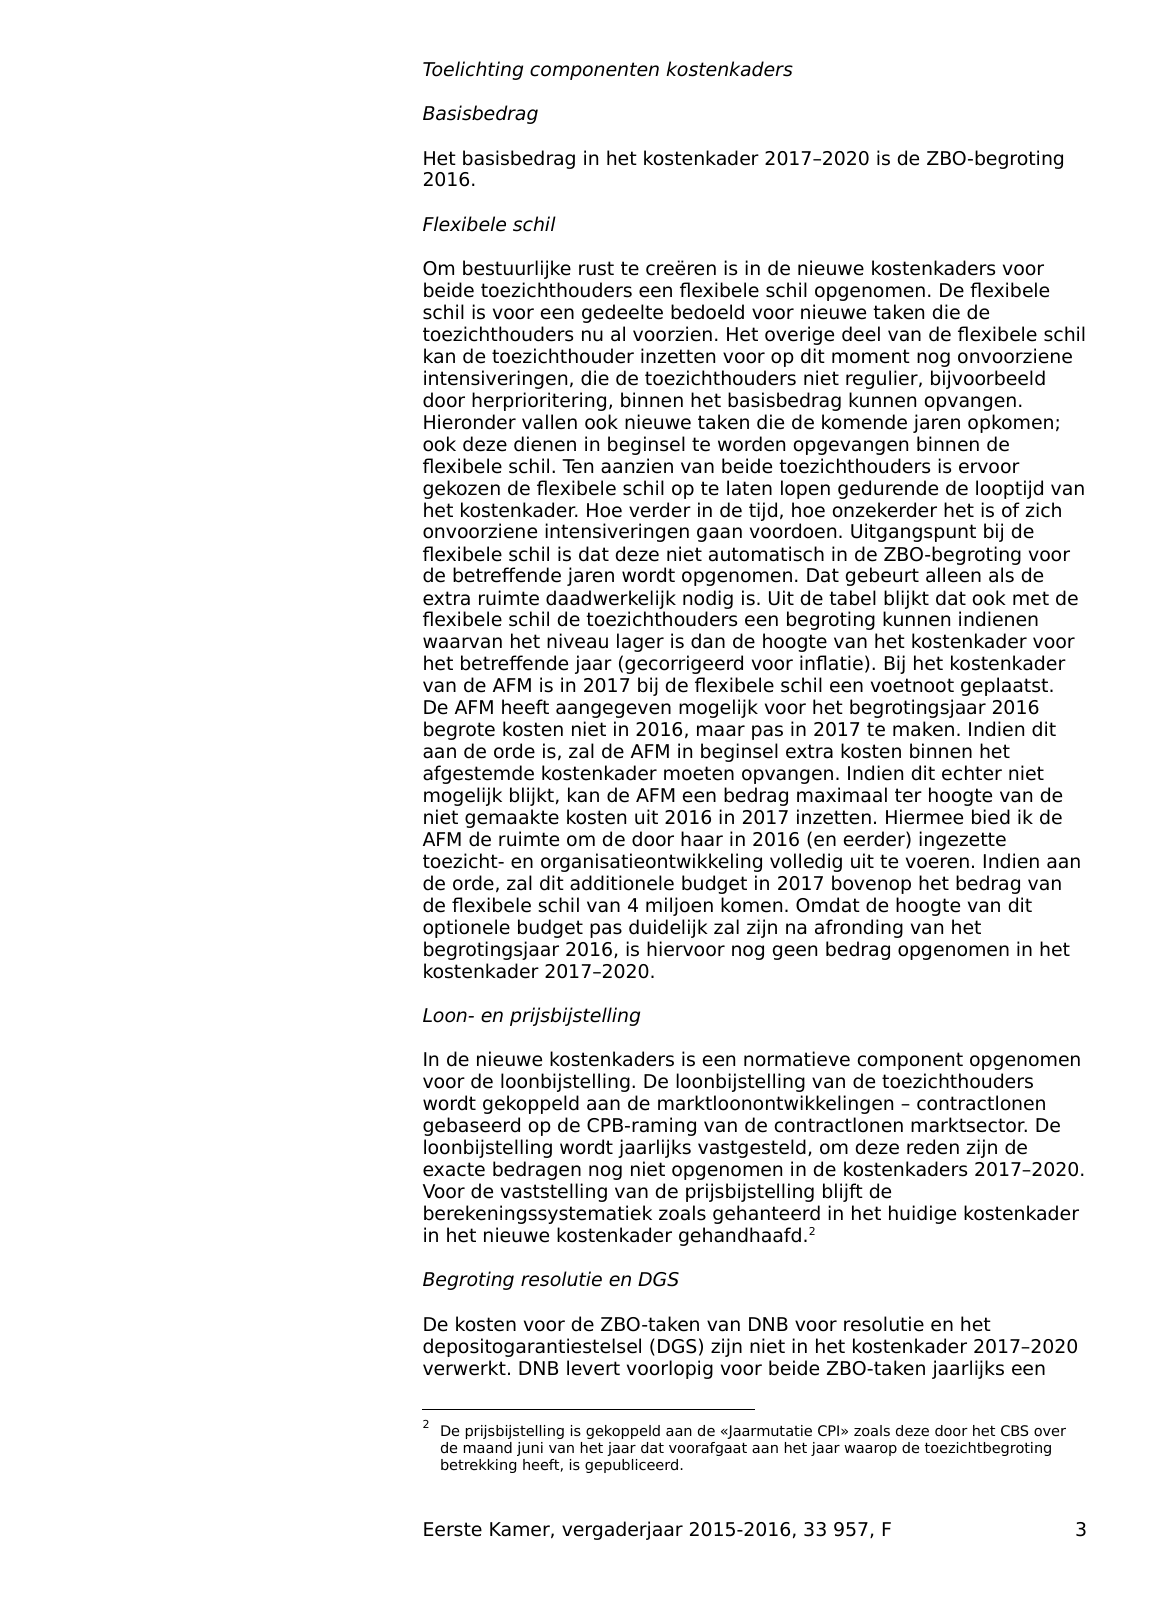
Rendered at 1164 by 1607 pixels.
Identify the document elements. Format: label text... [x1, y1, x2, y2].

subtitle Flexibele schil [422, 213, 1087, 236]
text Het basisbedrag in het kostenkader 2017–2020 is de ZBO-begroting 2016. [422, 147, 1087, 191]
text Om bestuurlijke rust te creëren is in de nieuwe kostenkaders voor beide toezichthouders een flexibele schil opgenomen. De flexibele schil is voor een gedeelte bedoeld voor nieuwe taken die de toezichthouders nu al voorzien. Het overige deel van de flexibele schil kan de toezichthouder inzetten voor op dit moment nog onvoorziene intensiveringen, die de toezichthouders niet regulier, bijvoorbeeld door herprioritering, binnen het basisbedrag kunnen opvangen. Hieronder vallen ook nieuwe taken die de komende jaren opkomen; ook deze dienen in beginsel te worden opgevangen binnen de flexibele schil. Ten aanzien van beide toezichthouders is ervoor gekozen de flexibele schil op te laten lopen gedurende de looptijd van het kostenkader. Hoe verder in de tijd, hoe onzekerder het is of zich onvoorziene intensiveringen gaan voordoen. Uitgangspunt bij de flexibele schil is dat deze niet automatisch in de ZBO-begroting voor de betreffende jaren wordt opgenomen. Dat gebeurt alleen als de extra ruimte daadwerkelijk nodig is. Uit de tabel blijkt dat ook met de flexibele schil de toezichthouders een begroting kunnen indienen waarvan het niveau lager is dan de hoogte van het kostenkader voor het betreffende jaar (gecorrigeerd voor inflatie). Bij het kostenkader van de AFM is in 2017 bij de flexibele schil een voetnoot geplaatst. De AFM heeft aangegeven mogelijk voor het begrotingsjaar 2016 begrote kosten niet in 2016, maar pas in 2017 te maken. Indien dit aan de orde is, zal de AFM in beginsel extra kosten binnen het afgestemde kostenkader moeten opvangen. Indien dit echter niet mogelijk blijkt, kan de AFM een bedrag maximaal ter hoogte van de niet gemaakte kosten uit 2016 in 2017 inzetten. Hiermee bied ik de AFM de ruimte om de door haar in 2016 (en eerder) ingezette toezicht- en organisatieontwikkeling volledig uit te voeren. Indien aan de orde, zal dit additionele budget in 2017 bovenop het bedrag van de flexibele schil van 4 miljoen komen. Omdat de hoogte van dit optionele budget pas duidelijk zal zijn na afronding van het begrotingsjaar 2016, is hiervoor nog geen bedrag opgenomen in het kostenkader 2017–2020. [422, 258, 1087, 983]
subtitle Begroting resolutie en DGS [422, 1269, 1087, 1291]
subtitle Loon- en prijsbijstelling [422, 1005, 1087, 1027]
text In de nieuwe kostenkaders is een normatieve component opgenomen voor de loonbijstelling. De loonbijstelling van de toezichthouders wordt gekoppeld aan de marktloonontwikkelingen – contractlonen gebaseerd op de CPB-raming van de contractlonen marktsector. De loonbijstelling wordt jaarlijks vastgesteld, om deze reden zijn de exacte bedragen nog niet opgenomen in de kostenkaders 2017–2020. Voor de vaststelling van de prijsbijstelling blijft de berekeningssystematiek zoals gehanteerd in het huidige kostenkader in het nieuwe kostenkader gehandhaafd. [422, 1049, 1087, 1247]
subtitle Basisbedrag [422, 103, 1087, 125]
text De kosten voor de ZBO-taken van DNB voor resolutie en het depositogarantiestelsel (DGS) zijn niet in het kostenkader 2017–2020 verwerkt. DNB levert voorlopig voor beide ZBO-taken jaarlijks een [422, 1313, 1087, 1379]
subtitle Toelichting componenten kostenkaders [422, 59, 1087, 81]
text De prijsbijstelling is gekoppeld aan de «Jaarmutatie CPI» zoals deze door het CBS over de maand juni van het jaar dat voorafgaat aan het jaar waarop de toezichtbegroting betrekking heeft, is gepubliceerd. [422, 1418, 1087, 1474]
